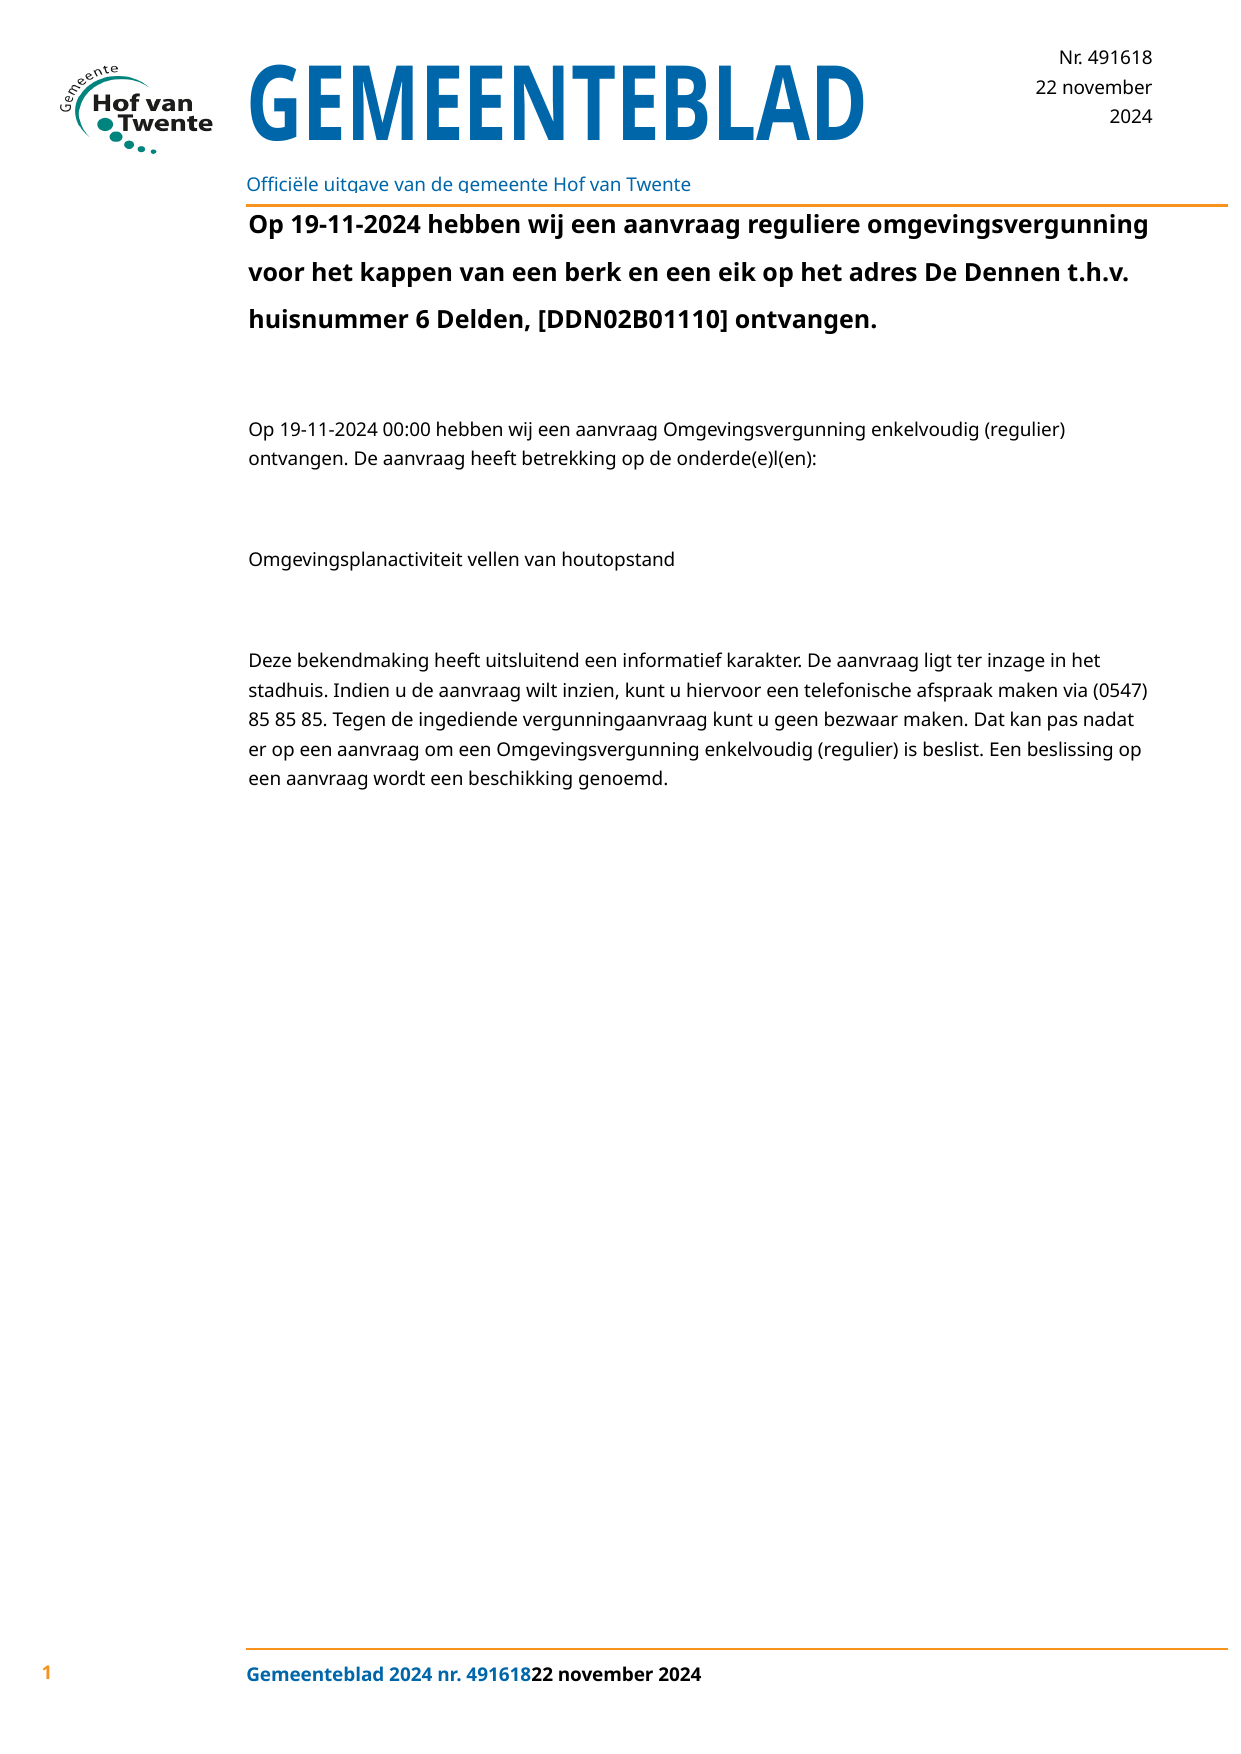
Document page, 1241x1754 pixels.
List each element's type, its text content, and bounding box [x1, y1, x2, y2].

text Op 19-11-2024 hebben wij een aanvraag reguliere omgevingsvergunning voor het kappen van een berk en een eik op het adres De Dennen t.h.v. huisnummer 6 Delden, [DDN02B01110] ontvangen. [248, 207, 1152, 336]
text Deze bekendmaking heeft uitsluitend een informatief karakter. De aanvraag ligt ter inzage in het stadhuis. Indien u de aanvraag wilt inzien, kunt u hiervoor een telefonische afspraak maken via (0547) 85 85 85. Tegen de ingediende vergunningaanvraag kunt u geen bezwaar maken. Dat kan pas nadat er op een aanvraag om een Omgevingsvergunning enkelvoudig (regulier) is beslist. Een beslissing op een aanvraag wordt een beschikking genoemd. [248, 647, 1152, 791]
text Op 19-11-2024 00:00 hebben wij een aanvraag Omgevingsvergunning enkelvoudig (regulier) ontvangen. De aanvraag heeft betrekking op de onderde(e)l(en): [248, 416, 1152, 471]
text Omgevingsplanactiviteit vellen van houtopstand [248, 546, 1152, 572]
picture [41, 47, 231, 172]
